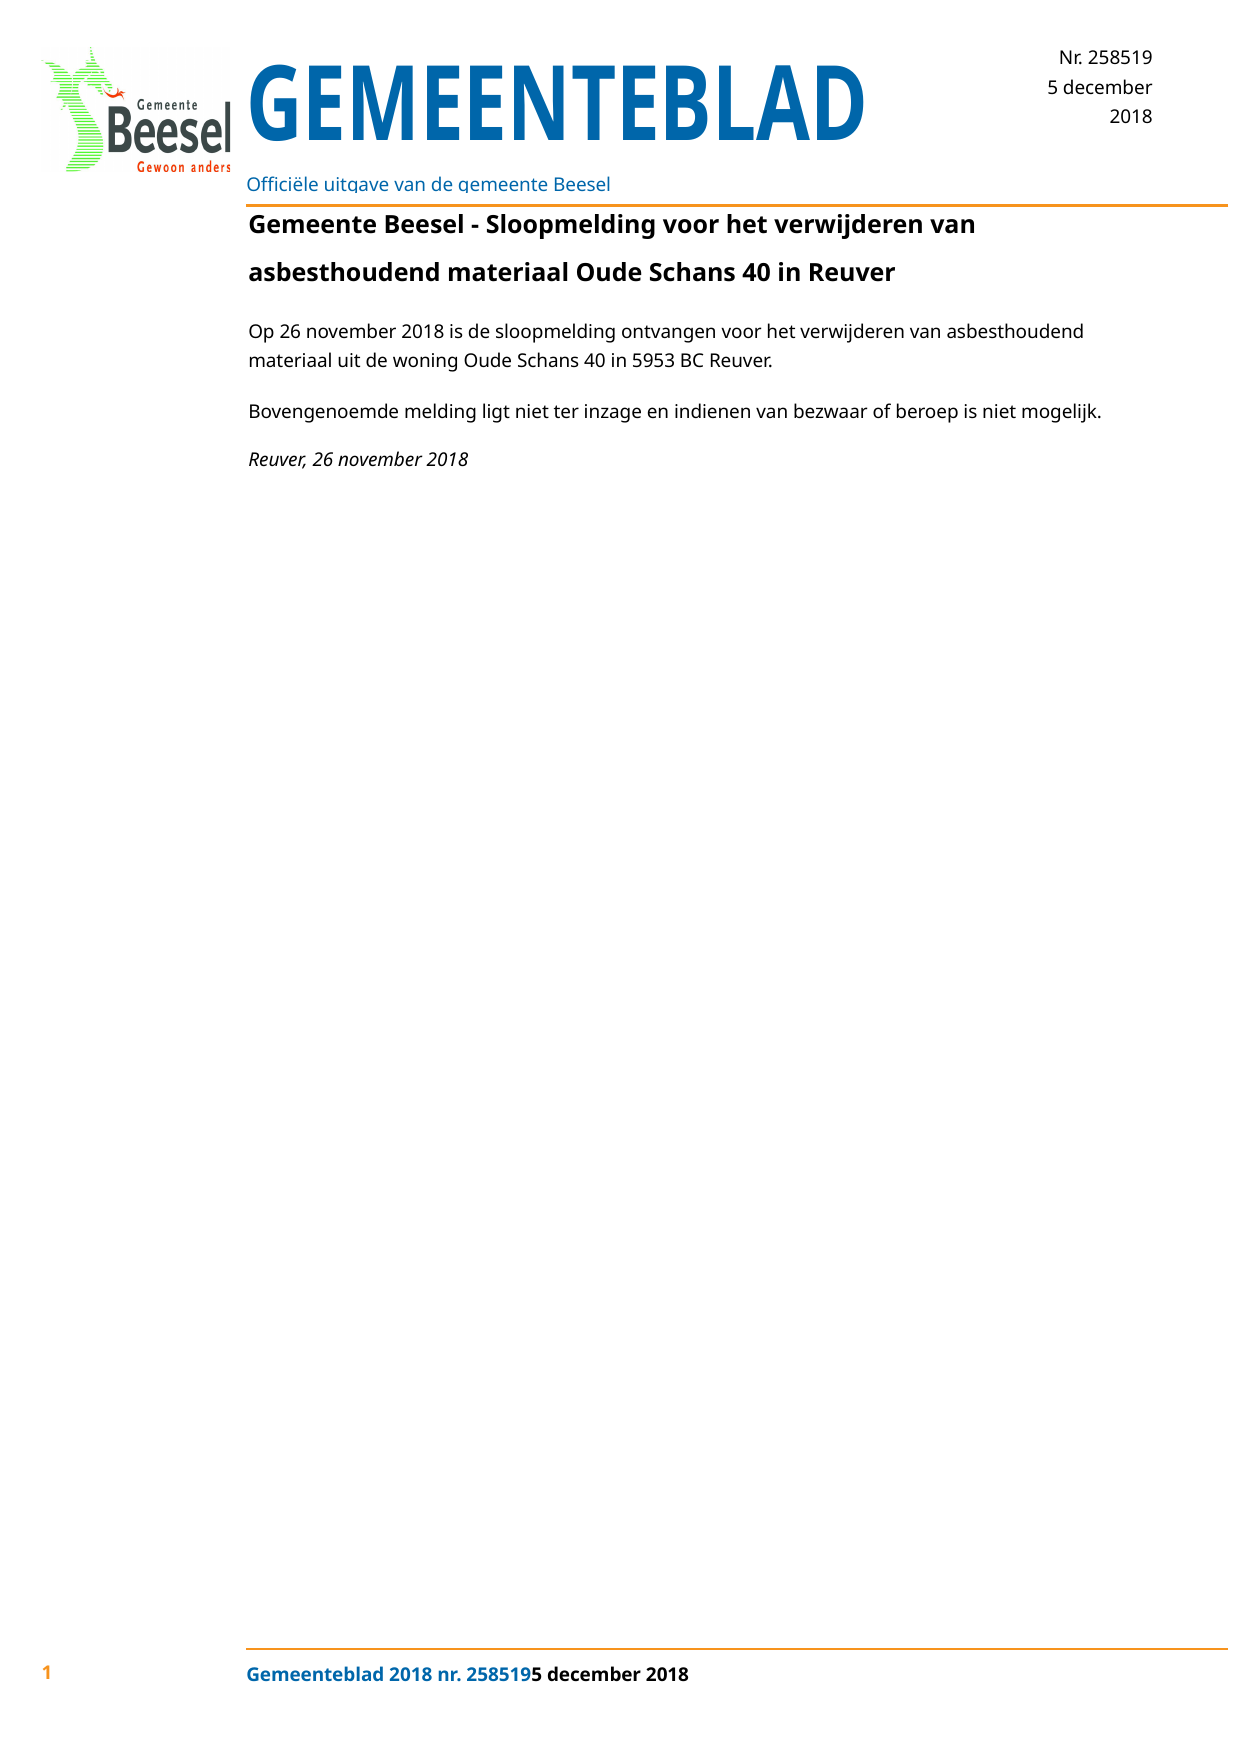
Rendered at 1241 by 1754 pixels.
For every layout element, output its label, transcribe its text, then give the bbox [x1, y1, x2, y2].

picture [41, 47, 231, 172]
text Op 26 november 2018 is de sloopmelding ontvangen voor het verwijderen van asbesthoudend materiaal uit de woning Oude Schans 40 in 5953 BC Reuver. [248, 318, 1152, 373]
text Bovengenoemde melding ligt niet ter inzage en indienen van bezwaar of beroep is niet mogelijk. [248, 398, 1152, 424]
text Gemeente Beesel - Sloopmelding voor het verwijderen van asbesthoudend materiaal Oude Schans 40 in Reuver [248, 207, 1152, 288]
text Reuver, 26 november 2018 [248, 446, 1152, 471]
